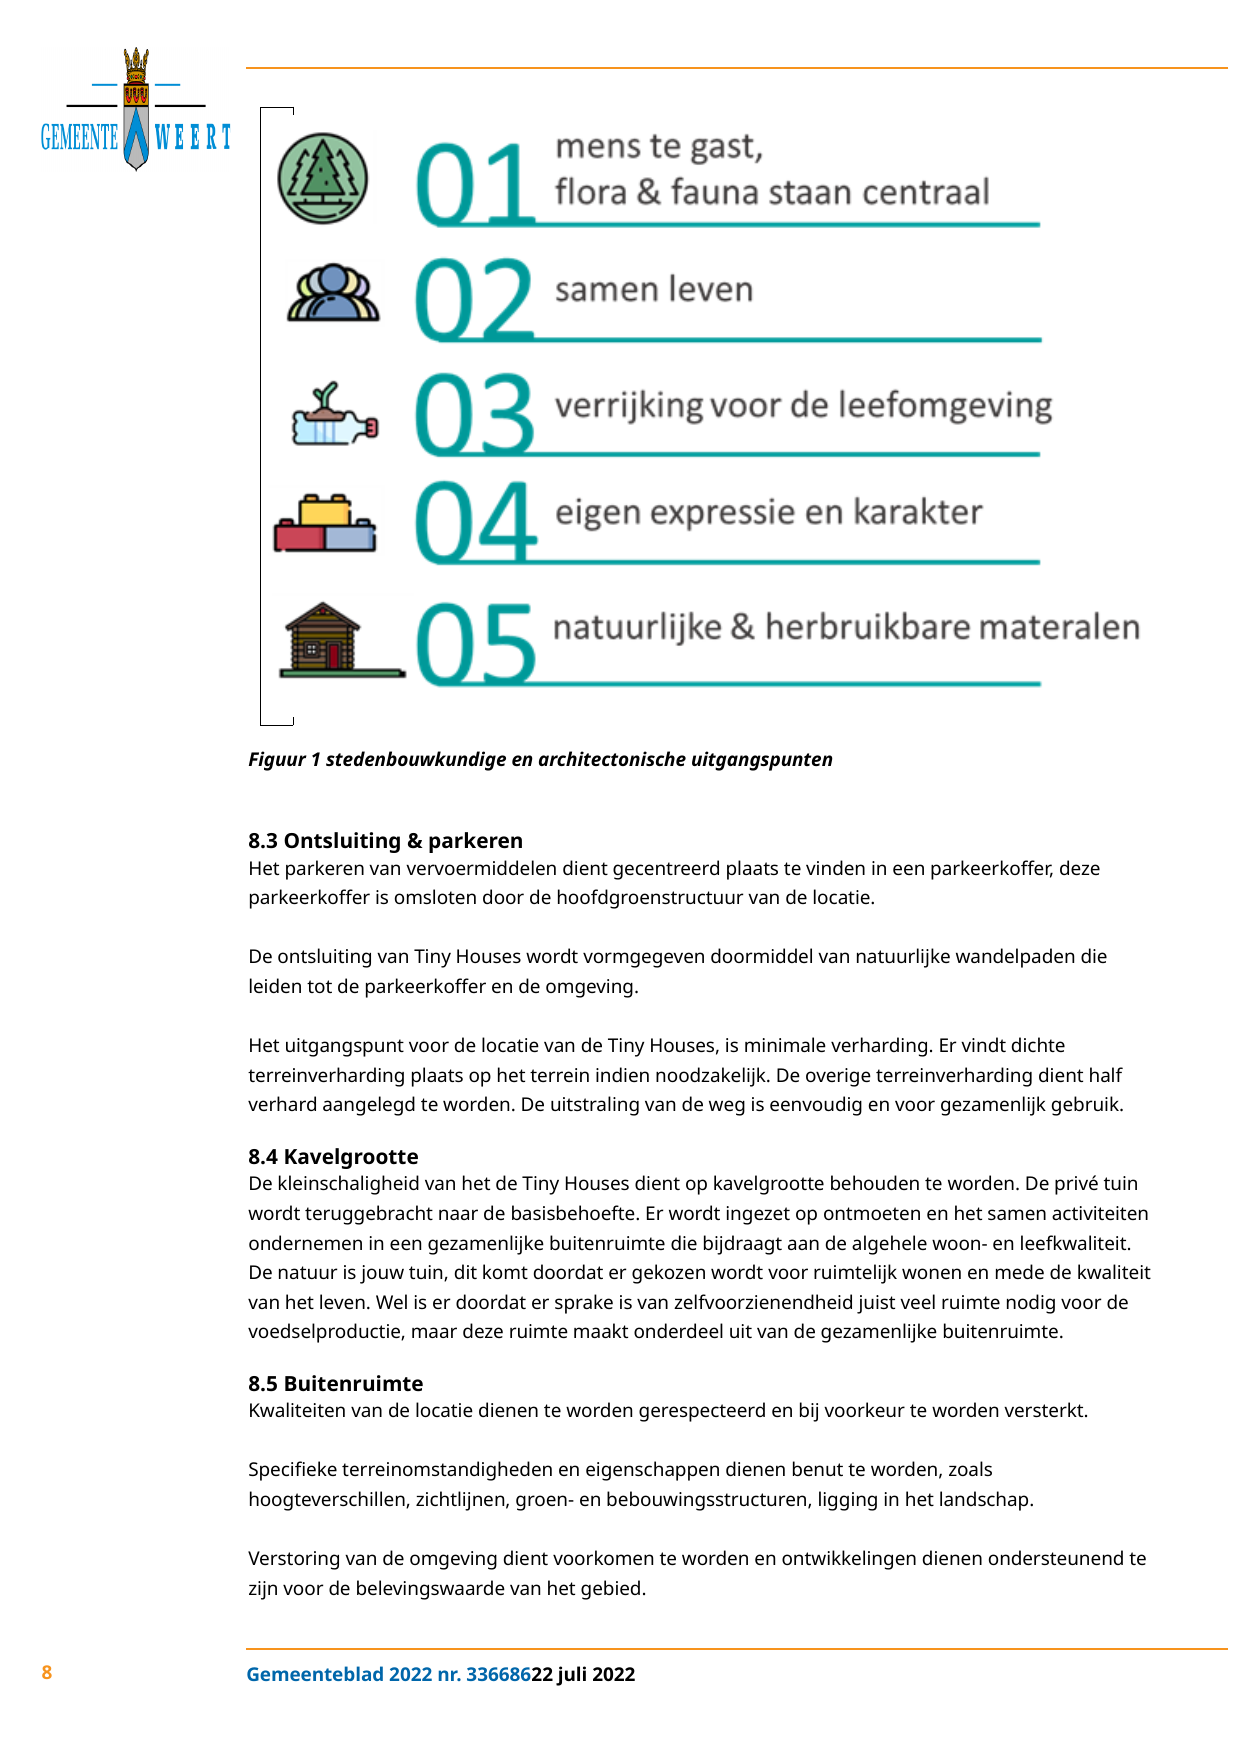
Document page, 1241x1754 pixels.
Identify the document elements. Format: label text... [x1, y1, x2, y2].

text De ontsluiting van Tiny Houses wordt vormgegeven doormiddel van natuurlijke wandelpaden die leiden tot de parkeerkoffer en de omgeving. [248, 944, 1152, 999]
picture [268, 115, 1155, 717]
text Kwaliteiten van de locatie dienen te worden gerespecteerd en bij voorkeur te worden versterkt. [248, 1397, 1152, 1423]
text Het parkeren van vervoermiddelen dient gecentreerd plaats te vinden in een parkeerkoffer, deze parkeerkoffer is omsloten door de hoofdgroenstructuur van de locatie. [248, 855, 1152, 910]
text 8.4 Kavelgrootte [248, 1142, 1152, 1171]
text Figuur 1 stedenbouwkundige en architectonische uitgangspunten [248, 747, 1152, 772]
picture [41, 47, 231, 172]
text 8.5 Buitenruimte [248, 1369, 1152, 1397]
text Specifieke terreinomstandigheden en eigenschappen dienen benut te worden, zoals hoogteverschillen, zichtlijnen, groen- en bebouwingsstructuren, ligging in het landschap. [248, 1456, 1152, 1512]
text De kleinschaligheid van het de Tiny Houses dient op kavelgrootte behouden te worden. De privé tuin wordt teruggebracht naar de basisbehoefte. Er wordt ingezet op ontmoeten en het samen activiteiten ondernemen in een gezamenlijke buitenruimte die bijdraagt aan de algehele woon- en leefkwaliteit. De natuur is jouw tuin, dit komt doordat er gekozen wordt voor ruimtelijk wonen en mede de kwaliteit van het leven. Wel is er doordat er sprake is van zelfvoorzienendheid juist veel ruimte nodig voor de voedselproductie, maar deze ruimte maakt onderdeel uit van de gezamenlijke buitenruimte. [248, 1171, 1152, 1344]
text Het uitgangspunt voor de locatie van de Tiny Houses, is minimale verharding. Er vindt dichte terreinverharding plaats op het terrein indien noodzakelijk. De overige terreinverharding dient half verhard aangelegd te worden. De uitstraling van de weg is eenvoudig en voor gezamenlijk gebruik. [248, 1032, 1152, 1117]
text Verstoring van de omgeving dient voorkomen te worden en ontwikkelingen dienen ondersteunend te zijn voor de belevingswaarde van het gebied. [248, 1545, 1152, 1601]
text 8.3 Ontsluiting & parkeren [248, 827, 1152, 855]
